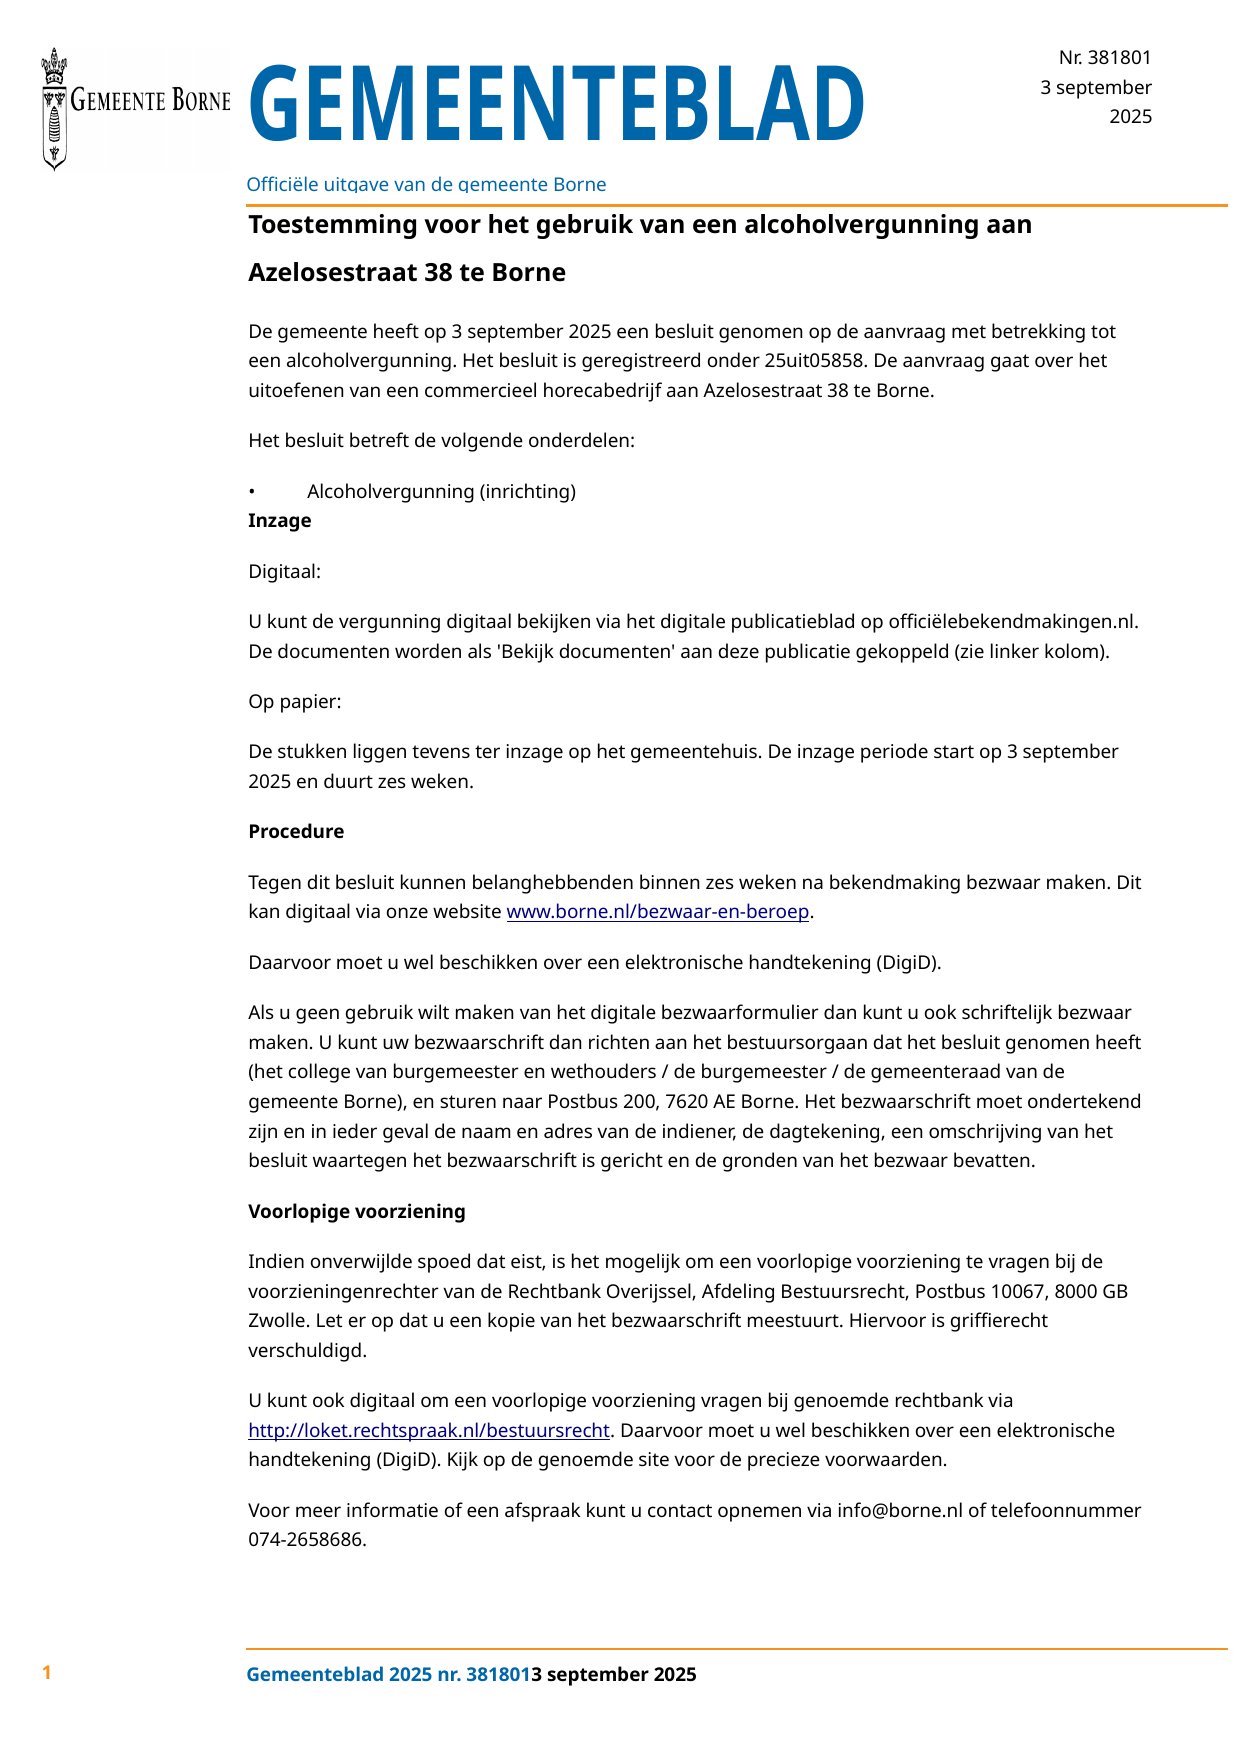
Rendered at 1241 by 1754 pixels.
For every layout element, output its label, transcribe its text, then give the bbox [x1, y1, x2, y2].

text Als u geen gebruik wilt maken van het digitale bezwaarformulier dan kunt u ook schriftelijk bezwaar maken. U kunt uw bezwaarschrift dan richten aan het bestuursorgaan dat het besluit genomen heeft (het college van burgemeester en wethouders / de burgemeester / de gemeenteraad van de gemeente Borne), en sturen naar Postbus 200, 7620 AE Borne. Het bezwaarschrift moet ondertekend zijn en in ieder geval de naam en adres van de indiener, de dagtekening, een omschrijving van het besluit waartegen het bezwaarschrift is gericht en de gronden van het bezwaar bevatten. [248, 999, 1152, 1173]
text Het besluit betreft de volgende onderdelen: [248, 427, 1152, 453]
picture [41, 47, 231, 172]
text Voorlopige voorziening [248, 1198, 1152, 1224]
text Inzage [248, 507, 1152, 533]
text De gemeente heeft op 3 september 2025 een besluit genomen op de aanvraag met betrekking tot een alcoholvergunning. Het besluit is geregistreerd onder 25uit05858. De aanvraag gaat over het uitoefenen van een commercieel horecabedrijf aan Azelosestraat 38 te Borne. [248, 318, 1152, 403]
text Tegen dit besluit kunnen belanghebbenden binnen zes weken na bekendmaking bezwaar maken. Dit kan digitaal via onze website www.borne.nl/bezwaar-en-beroep. [248, 869, 1152, 924]
list Alcoholvergunning (inrichting) [248, 478, 1152, 504]
text Daarvoor moet u wel beschikken over een elektronische handtekening (DigiD). [248, 949, 1152, 975]
text Digitaal: [248, 558, 1152, 584]
text U kunt ook digitaal om een voorlopige voorziening vragen bij genoemde rechtbank via http://loket.rechtspraak.nl/bestuursrecht. Daarvoor moet u wel beschikken over een elektronische handtekening (DigiD). Kijk op de genoemde site voor de precieze voorwaarden. [248, 1387, 1152, 1472]
text Toestemming voor het gebruik van een alcoholvergunning aan Azelosestraat 38 te Borne [248, 207, 1152, 288]
text Indien onverwijlde spoed dat eist, is het mogelijk om een voorlopige voorziening te vragen bij de voorzieningenrechter van de Rechtbank Overijssel, Afdeling Bestuursrecht, Postbus 10067, 8000 GB Zwolle. Let er op dat u een kopie van het bezwaarschrift meestuurt. Hiervoor is griffierecht verschuldigd. [248, 1248, 1152, 1363]
text Op papier: [248, 688, 1152, 714]
text Voor meer informatie of een afspraak kunt u contact opnemen via info@borne.nl of telefoonnummer 074-2658686. [248, 1497, 1152, 1552]
text Procedure [248, 819, 1152, 844]
text U kunt de vergunning digitaal bekijken via het digitale publicatieblad op officiëlebekendmakingen.nl. De documenten worden als 'Bekijk documenten' aan deze publicatie gekoppeld (zie linker kolom). [248, 608, 1152, 664]
text De stukken liggen tevens ter inzage op het gemeentehuis. De inzage periode start op 3 september 2025 en duurt zes weken. [248, 739, 1152, 794]
